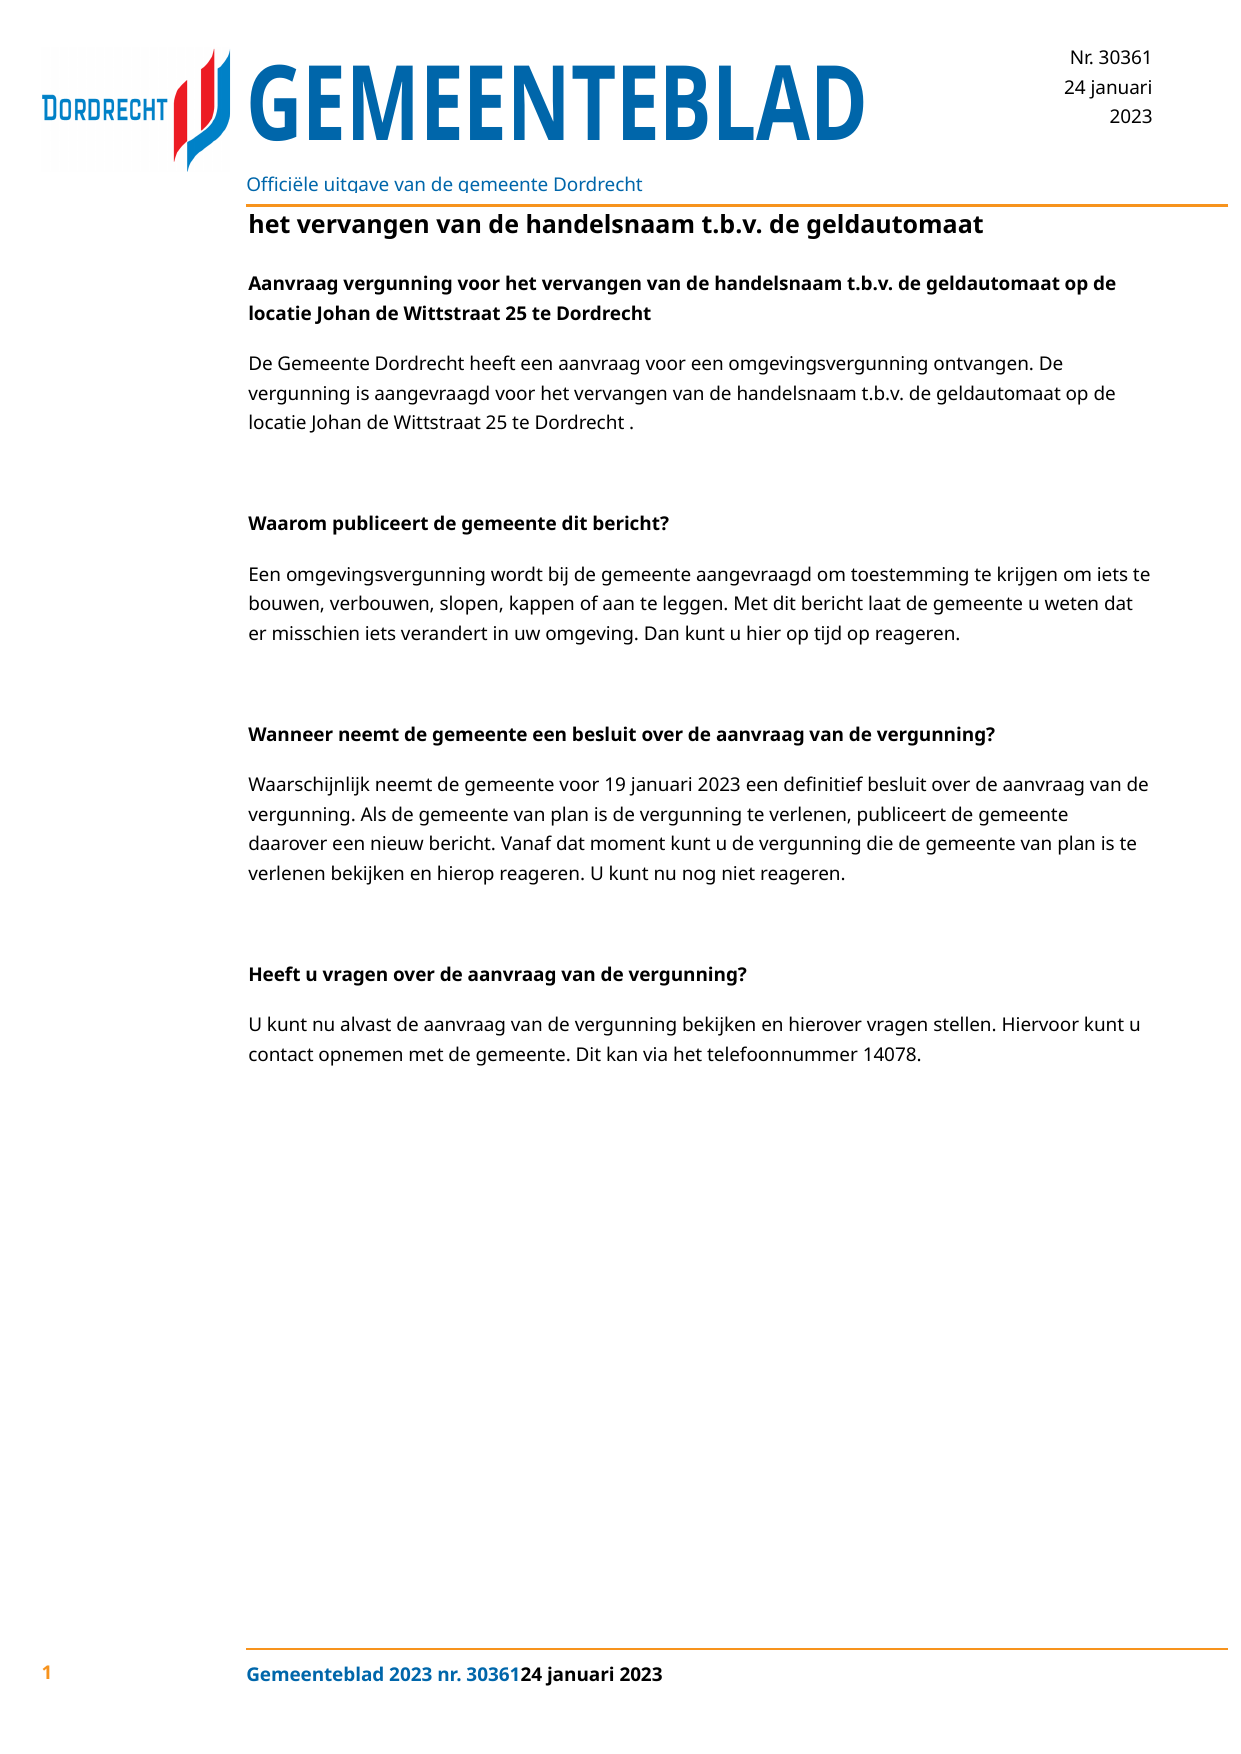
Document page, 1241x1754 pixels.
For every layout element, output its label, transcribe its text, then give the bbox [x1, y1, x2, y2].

text De Gemeente Dordrecht heeft een aanvraag voor een omgevingsvergunning ontvangen. De vergunning is aangevraagd voor het vervangen van de handelsnaam t.b.v. de geldautomaat op de locatie Johan de Wittstraat 25 te Dordrecht . [248, 350, 1152, 435]
text Aanvraag vergunning voor het vervangen van de handelsnaam t.b.v. de geldautomaat op de locatie Johan de Wittstraat 25 te Dordrecht [248, 270, 1152, 326]
picture [41, 47, 231, 172]
text U kunt nu alvast de aanvraag van de vergunning bekijken en hierover vragen stellen. Hiervoor kunt u contact opnemen met de gemeente. Dit kan via het telefoonnummer 14078. [248, 1011, 1152, 1066]
text Heeft u vragen over de aanvraag van de vergunning? [248, 961, 1152, 986]
text Waarschijnlijk neemt de gemeente voor 19 januari 2023 een definitief besluit over de aanvraag van de vergunning. Als de gemeente van plan is de vergunning te verlenen, publiceert de gemeente daarover een nieuw bericht. Vanaf dat moment kunt u de vergunning die de gemeente van plan is te verlenen bekijken en hierop reageren. U kunt nu nog niet reageren. [248, 771, 1152, 886]
text Wanneer neemt de gemeente een besluit over de aanvraag van de vergunning? [248, 721, 1152, 746]
text Waarom publiceert de gemeente dit bericht? [248, 510, 1152, 536]
text het vervangen van de handelsnaam t.b.v. de geldautomaat [248, 207, 1152, 241]
text Een omgevingsvergunning wordt bij de gemeente aangevraagd om toestemming te krijgen om iets te bouwen, verbouwen, slopen, kappen of aan te leggen. Met dit bericht laat de gemeente u weten dat er misschien iets verandert in uw omgeving. Dan kunt u hier op tijd op reageren. [248, 561, 1152, 646]
